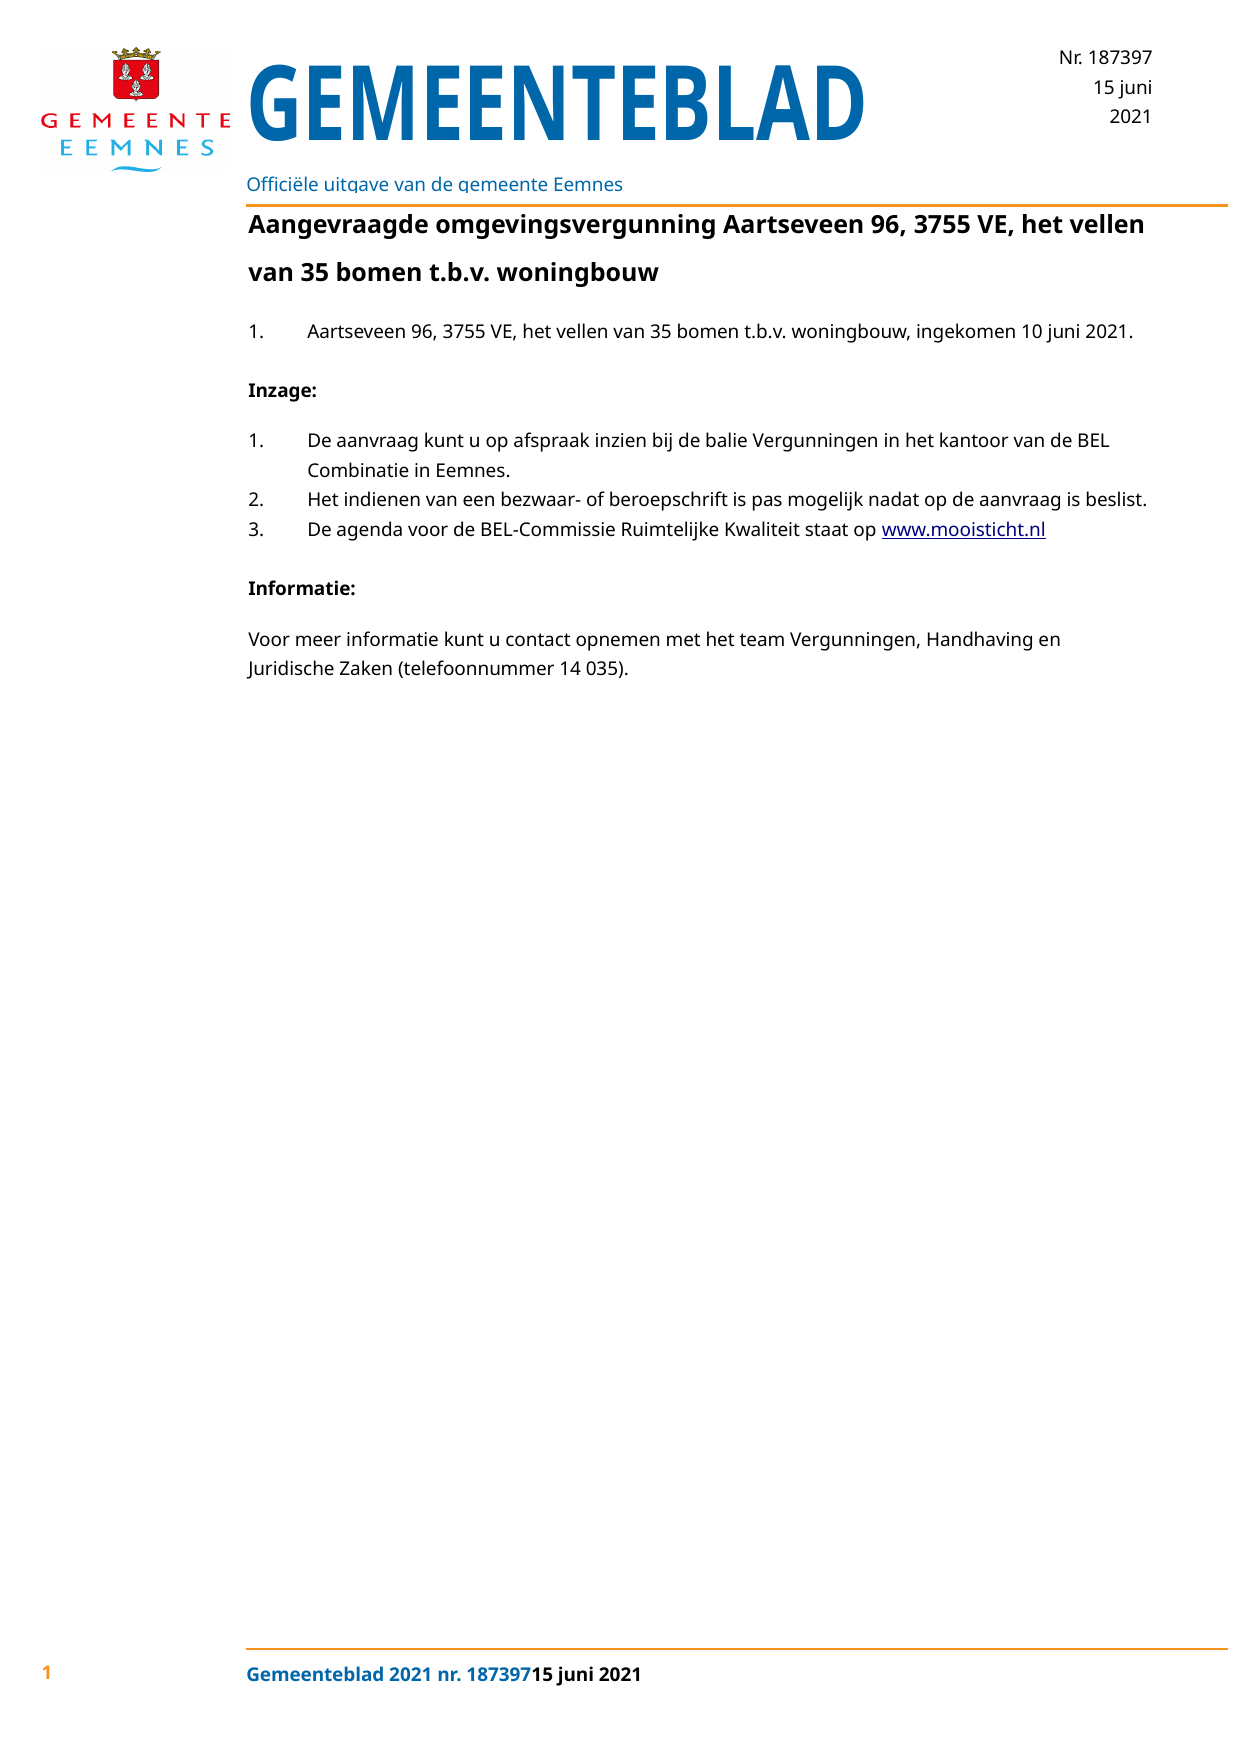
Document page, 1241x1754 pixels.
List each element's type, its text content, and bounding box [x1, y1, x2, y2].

text Aangevraagde omgevingsvergunning Aartseveen 96, 3755 VE, het vellen van 35 bomen t.b.v. woningbouw [248, 207, 1152, 288]
list Het indienen van een bezwaar- of beroepschrift is pas mogelijk nadat op de aanvraag is beslist. [248, 487, 1152, 512]
list De agenda voor de BEL-Commissie Ruimtelijke Kwaliteit staat op www.mooisticht.nl [248, 516, 1152, 542]
text Voor meer informatie kunt u contact opnemen met het team Vergunningen, Handhaving en Juridische Zaken (telefoonnummer 14 035). [248, 626, 1152, 681]
list De aanvraag kunt u op afspraak inzien bij de balie Vergunningen in het kantoor van de BEL Combinatie in Eemnes. [248, 427, 1152, 483]
list Aartseveen 96, 3755 VE, het vellen van 35 bomen t.b.v. woningbouw, ingekomen 10 juni 2021. [248, 318, 1152, 344]
picture [41, 47, 231, 172]
text Inzage: [248, 377, 1152, 403]
text Informatie: [248, 575, 1152, 601]
